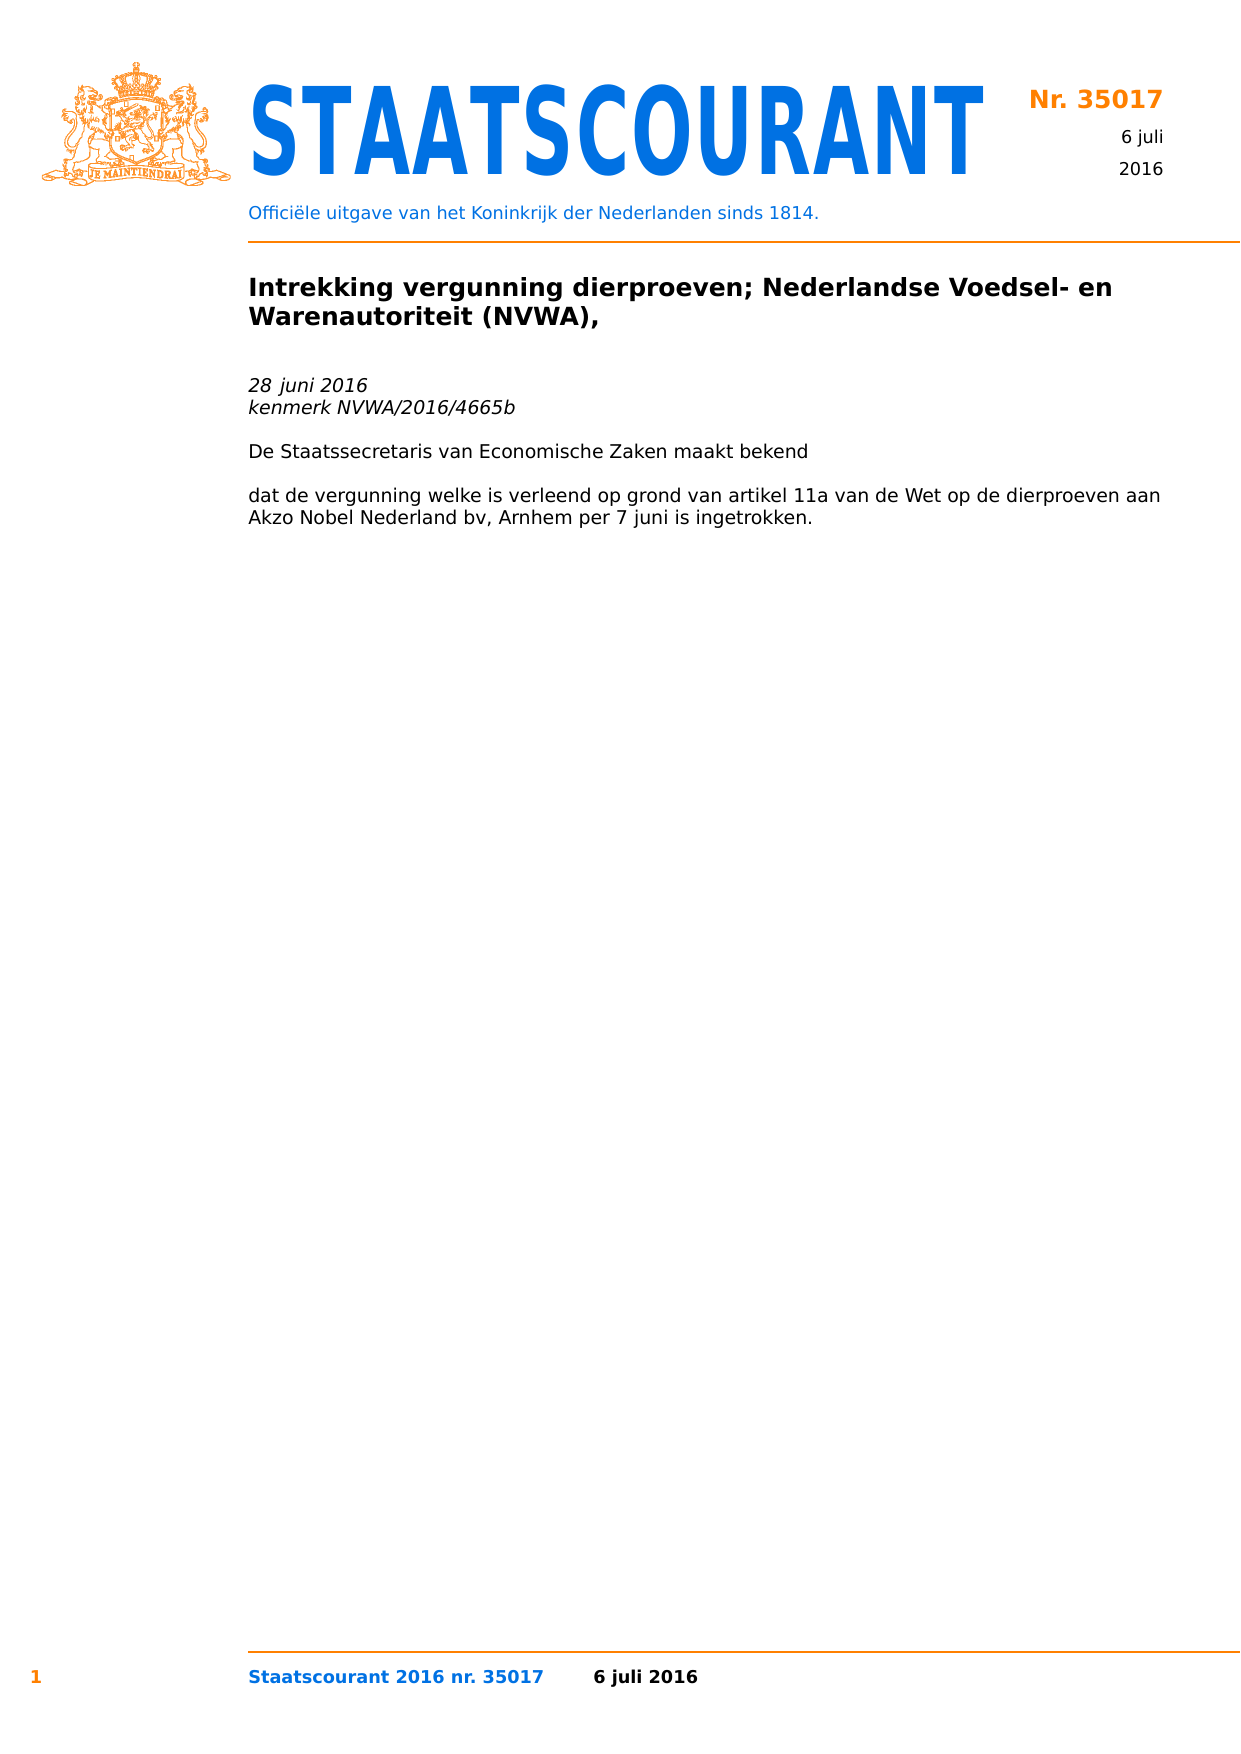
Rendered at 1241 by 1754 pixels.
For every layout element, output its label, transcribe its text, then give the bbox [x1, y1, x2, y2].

subtitle Intrekking vergunning dierproeven; Nederlandse Voedsel- en Warenautoriteit (NVWA), [248, 273, 1163, 331]
picture [41, 62, 231, 186]
table_cell 2016 [998, 153, 1240, 203]
table_header STAATSCOURANT [248, 62, 998, 203]
table_cell 6 juli [998, 121, 1240, 153]
table_header [25, 62, 248, 241]
text kenmerk NVWA/2016/4665b [248, 397, 1163, 419]
text 28 juni 2016 [248, 375, 1163, 397]
table_header Nr. 35017 [998, 62, 1240, 121]
text dat de vergunning welke is verleend op grond van artikel 11a van de Wet op de dierproeven aan Akzo Nobel Nederland bv, Arnhem per 7 juni is ingetrokken. [248, 485, 1163, 529]
text De Staatssecretaris van Economische Zaken maakt bekend [248, 441, 1163, 463]
table_cell Officiële uitgave van het Koninkrijk der Nederlanden sinds 1814. [248, 203, 1240, 241]
